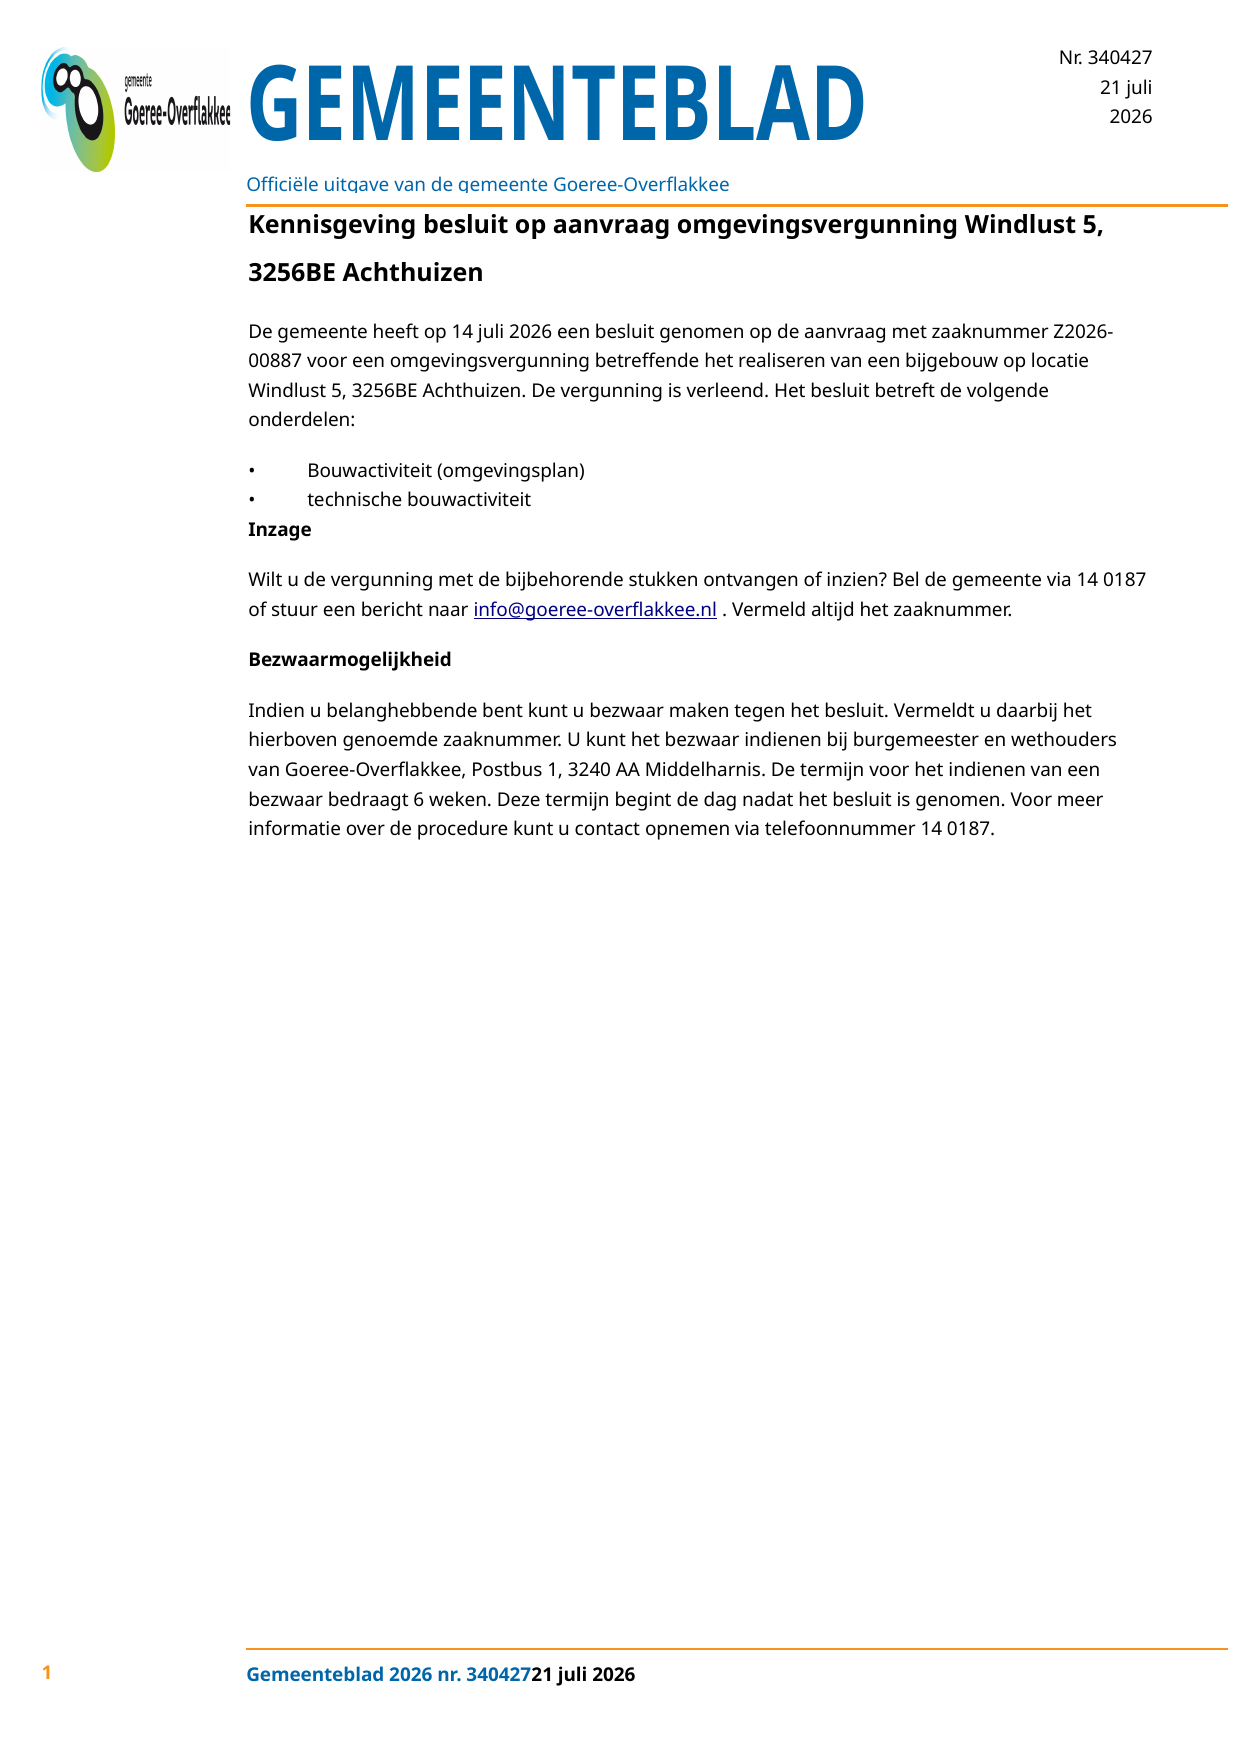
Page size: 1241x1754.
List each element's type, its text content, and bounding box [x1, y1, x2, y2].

text De gemeente heeft op 14 juli 2026 een besluit genomen op de aanvraag met zaaknummer Z2026-00887 voor een omgevingsvergunning betreffende het realiseren van een bijgebouw op locatie Windlust 5, 3256BE Achthuizen. De vergunning is verleend. Het besluit betreft de volgende onderdelen: [248, 318, 1152, 432]
list technische bouwactiviteit [248, 487, 1152, 512]
text Kennisgeving besluit op aanvraag omgevingsvergunning Windlust 5, 3256BE Achthuizen [248, 207, 1152, 288]
text Indien u belanghebbende bent kunt u bezwaar maken tegen het besluit. Vermeldt u daarbij het hierboven genoemde zaaknummer. U kunt het bezwaar indienen bij burgemeester en wethouders van Goeree-Overflakkee, Postbus 1, 3240 AA Middelharnis. De termijn voor het indienen van een bezwaar bedraagt 6 weken. Deze termijn begint de dag nadat het besluit is genomen. Voor meer informatie over de procedure kunt u contact opnemen via telefoonnummer 14 0187. [248, 697, 1152, 841]
picture [41, 47, 231, 172]
text Wilt u de vergunning met de bijbehorende stukken ontvangen of inzien? Bel de gemeente via 14 0187 of stuur een bericht naar info@goeree-overflakkee.nl . Vermeld altijd het zaaknummer. [248, 567, 1152, 622]
list Bouwactiviteit (omgevingsplan) [248, 457, 1152, 483]
text Inzage [248, 516, 1152, 542]
text Bezwaarmogelijkheid [248, 647, 1152, 672]
